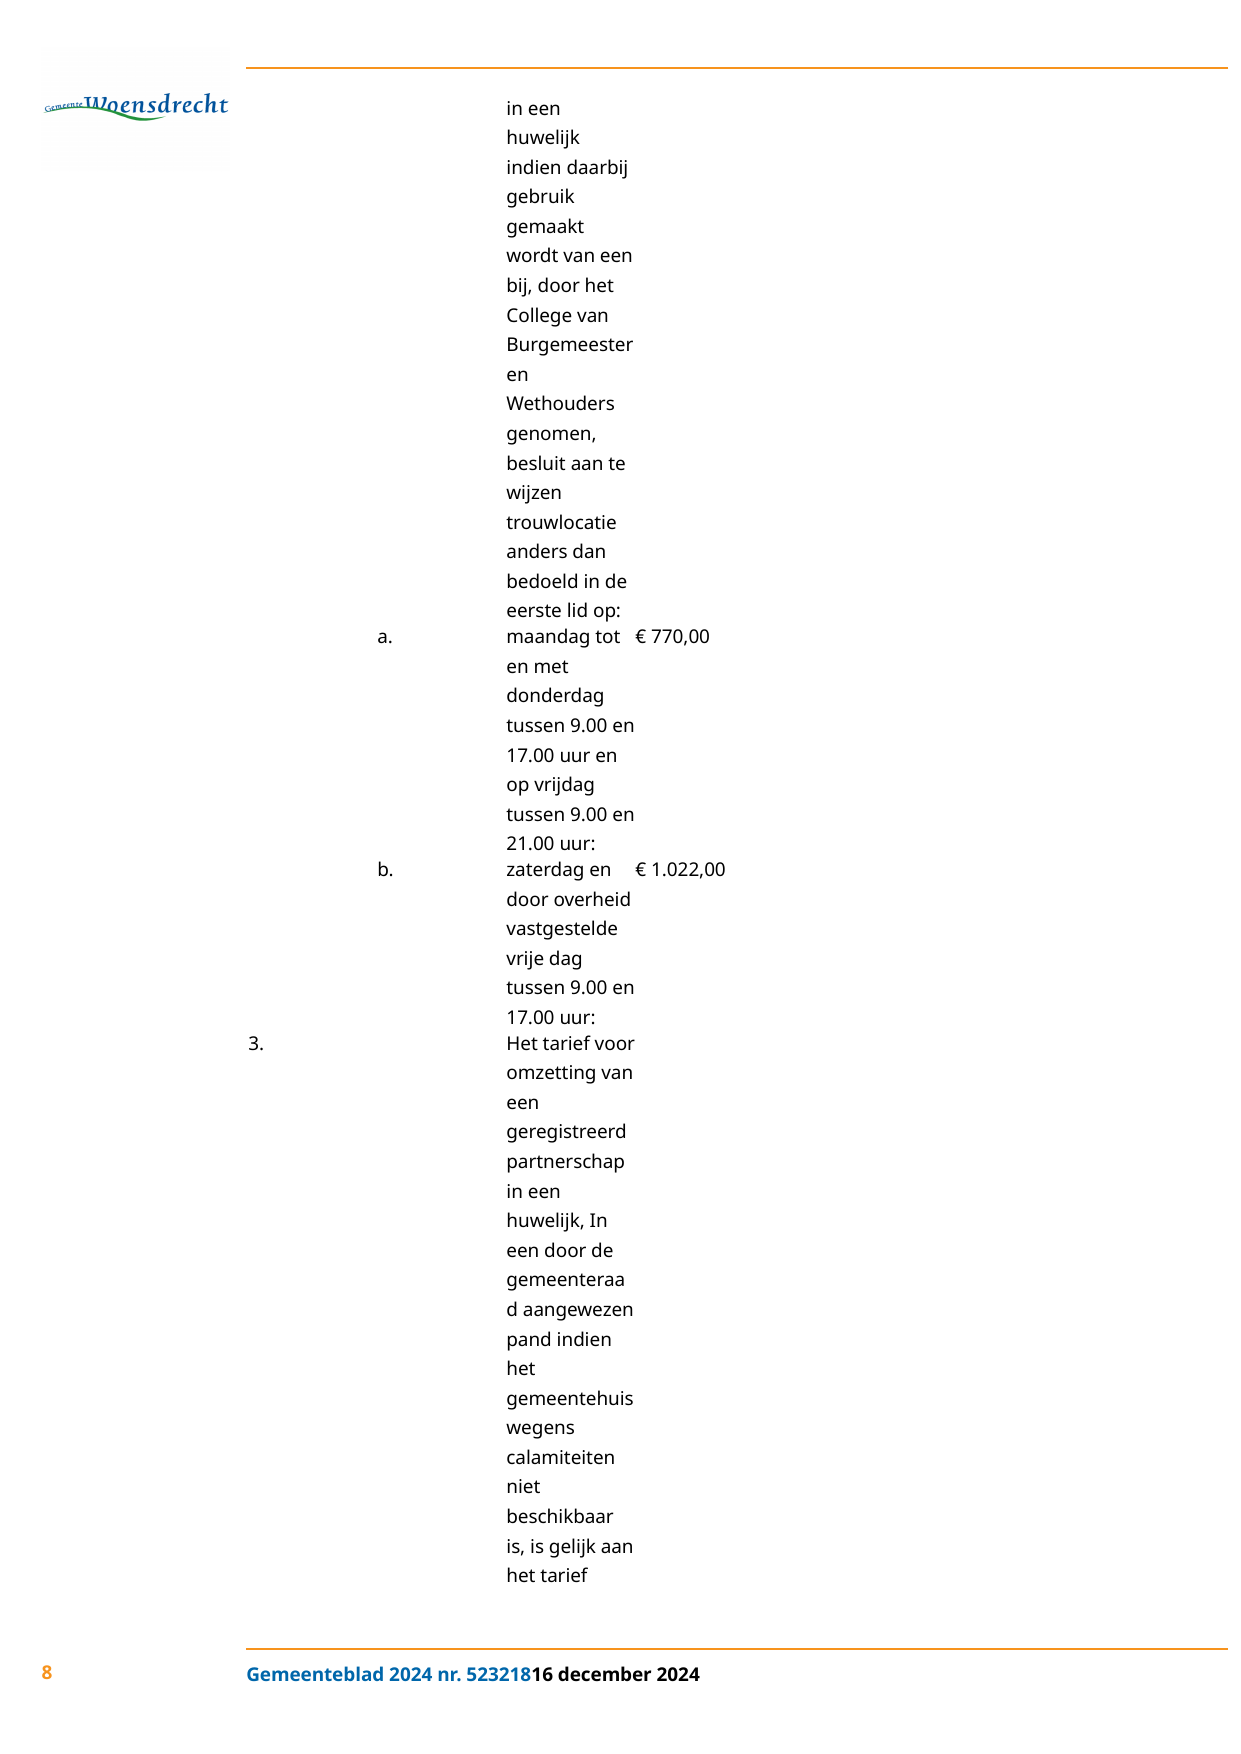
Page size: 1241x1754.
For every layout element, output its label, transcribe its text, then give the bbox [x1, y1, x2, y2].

table_cell [248, 856, 377, 1030]
table_cell [248, 624, 377, 856]
table_cell [764, 1030, 1022, 1588]
table_cell [1023, 1030, 1152, 1588]
table_cell maandag tot en met donderdag tussen 9.00 en 17.00 uur en op vrijdag tussen 9.00 en 21.00 uur: [506, 624, 635, 856]
table_cell [1023, 856, 1152, 1030]
picture [41, 47, 231, 172]
table_cell [764, 95, 1022, 623]
table_cell [635, 1030, 764, 1588]
table_cell b. [377, 856, 506, 1030]
table_cell [764, 856, 1022, 1030]
table_cell in een huwelijk indien daarbij gebruik gemaakt wordt van een bij, door het College van Burgemeester en Wethouders genomen, besluit aan te wijzen trouwlocatie anders dan bedoeld in de eerste lid op: [506, 95, 635, 623]
table_cell € 1.022,00 [635, 856, 764, 1030]
table_cell [1023, 95, 1152, 623]
table_cell [377, 95, 506, 623]
table_cell zaterdag en door overheid vastgestelde vrije dag tussen 9.00 en 17.00 uur: [506, 856, 635, 1030]
table_cell [764, 624, 1022, 856]
table_cell [1023, 624, 1152, 856]
table_cell € 770,00 [635, 624, 764, 856]
table_cell [377, 1030, 506, 1588]
table_cell Het tarief voor omzetting van een geregistreerd partnerschap in een huwelijk, In een door de gemeenteraad aangewezen pand indien het gemeentehuis wegens calamiteiten niet beschikbaar is, is gelijk aan het tarief [506, 1030, 635, 1588]
table_cell [635, 95, 764, 623]
table_cell 3. [248, 1030, 377, 1588]
table_cell a. [377, 624, 506, 856]
table_cell [248, 95, 377, 623]
